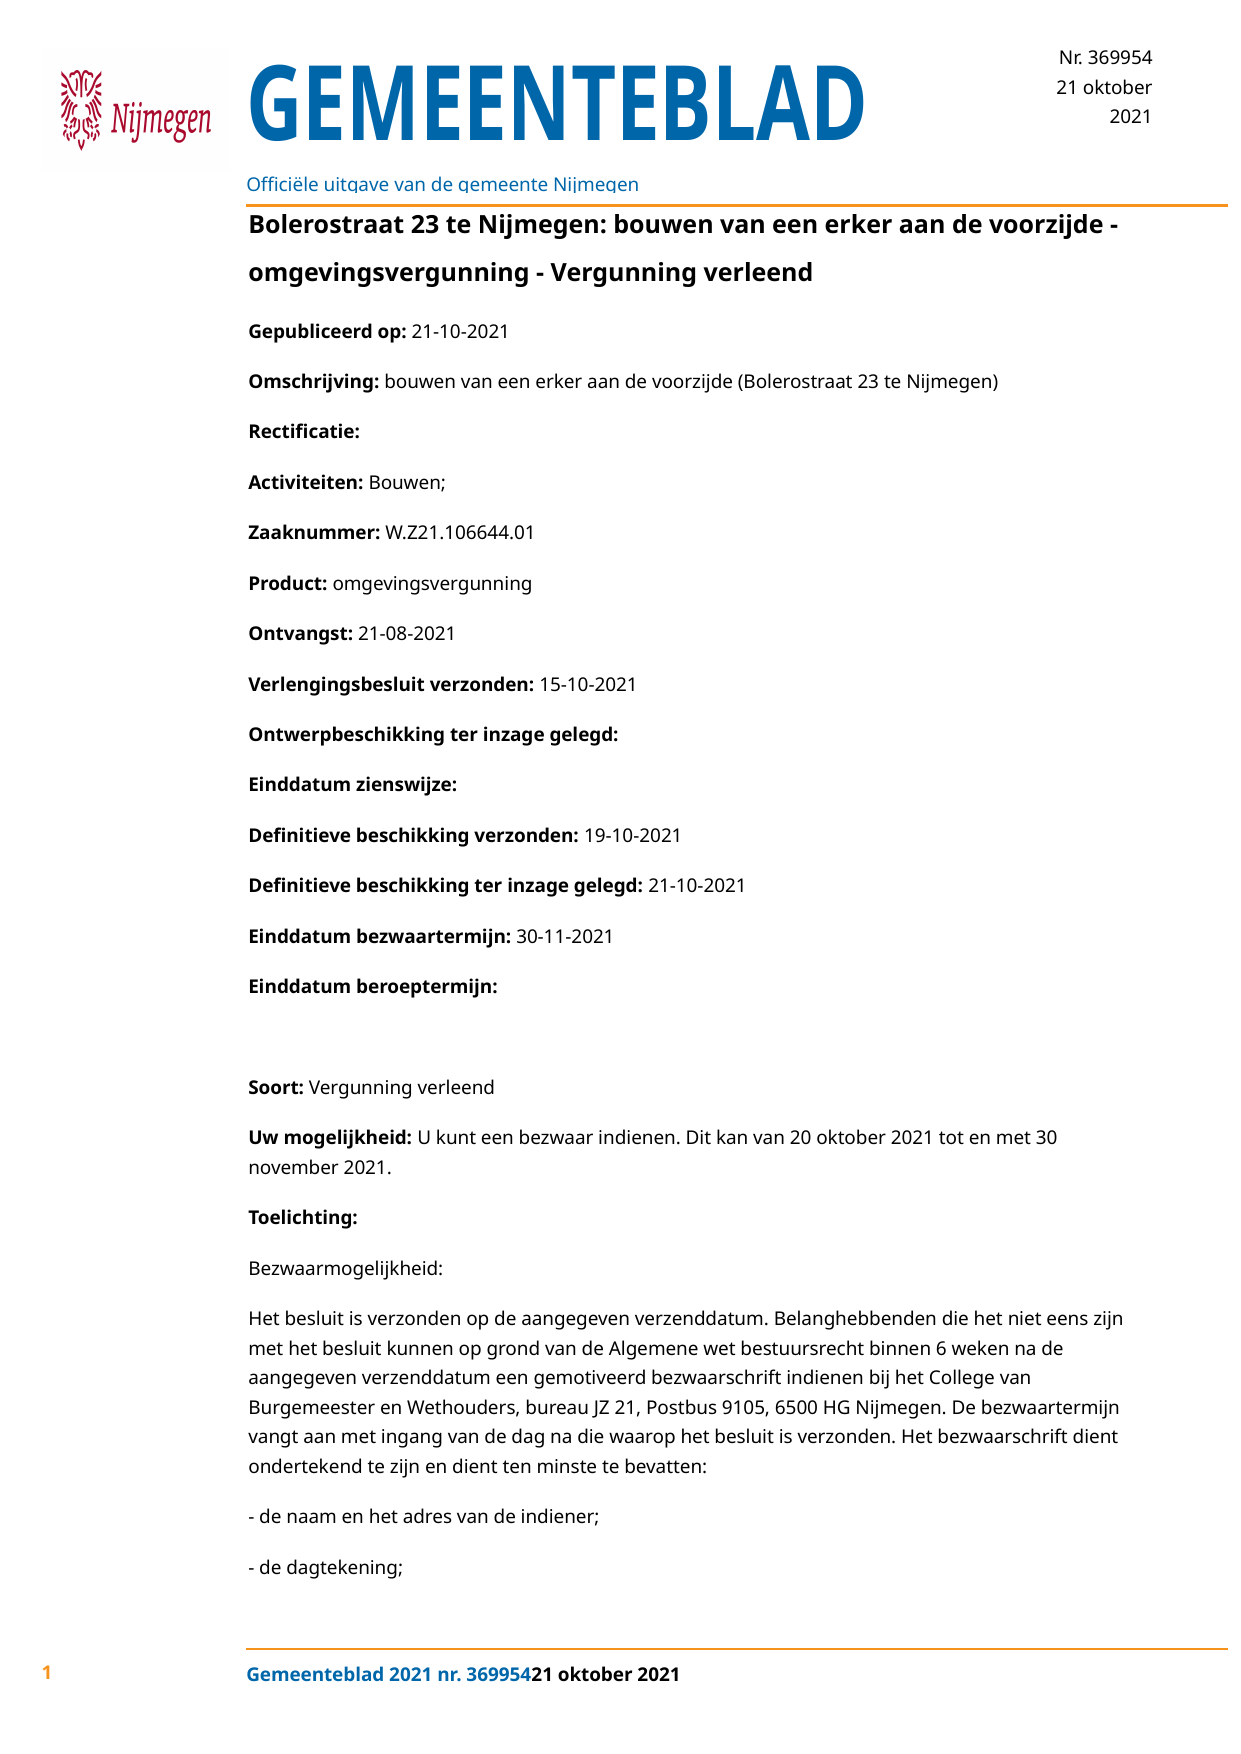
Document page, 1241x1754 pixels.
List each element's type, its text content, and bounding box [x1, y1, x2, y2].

text Toelichting: [248, 1204, 1152, 1230]
text Uw mogelijkheid: U kunt een bezwaar indienen. Dit kan van 20 oktober 2021 tot en met 30 november 2021. [248, 1124, 1152, 1180]
picture [41, 47, 231, 172]
text Verlengingsbesluit verzonden: 15-10-2021 [248, 671, 1152, 697]
text Einddatum zienswijze: [248, 772, 1152, 797]
text Activiteiten: Bouwen; [248, 469, 1152, 495]
text Einddatum beroeptermijn: [248, 973, 1152, 999]
text Rectificatie: [248, 419, 1152, 444]
text - de naam en het adres van de indiener; [248, 1504, 1152, 1529]
text - de dagtekening; [248, 1554, 1152, 1580]
text Bolerostraat 23 te Nijmegen: bouwen van een erker aan de voorzijde - omgevingsvergunning - Vergunning verleend [248, 207, 1152, 288]
text Soort: Vergunning verleend [248, 1074, 1152, 1100]
text Bezwaarmogelijkheid: [248, 1255, 1152, 1281]
text Product: omgevingsvergunning [248, 570, 1152, 596]
text Ontvangst: 21-08-2021 [248, 620, 1152, 646]
text Einddatum bezwaartermijn: 30-11-2021 [248, 923, 1152, 949]
text Ontwerpbeschikking ter inzage gelegd: [248, 721, 1152, 747]
text Omschrijving: bouwen van een erker aan de voorzijde (Bolerostraat 23 te Nijmegen) [248, 368, 1152, 394]
text Het besluit is verzonden op de aangegeven verzenddatum. Belanghebbenden die het niet eens zijn met het besluit kunnen op grond van de Algemene wet bestuursrecht binnen 6 weken na de aangegeven verzenddatum een gemotiveerd bezwaarschrift indienen bij het College van Burgemeester en Wethouders, bureau JZ 21, Postbus 9105, 6500 HG Nijmegen. De bezwaartermijn vangt aan met ingang van de dag na die waarop het besluit is verzonden. Het bezwaarschrift dient ondertekend te zijn en dient ten minste te bevatten: [248, 1305, 1152, 1479]
text Definitieve beschikking ter inzage gelegd: 21-10-2021 [248, 872, 1152, 898]
text Definitieve beschikking verzonden: 19-10-2021 [248, 822, 1152, 848]
text Gepubliceerd op: 21-10-2021 [248, 318, 1152, 344]
text Zaaknummer: W.Z21.106644.01 [248, 519, 1152, 545]
